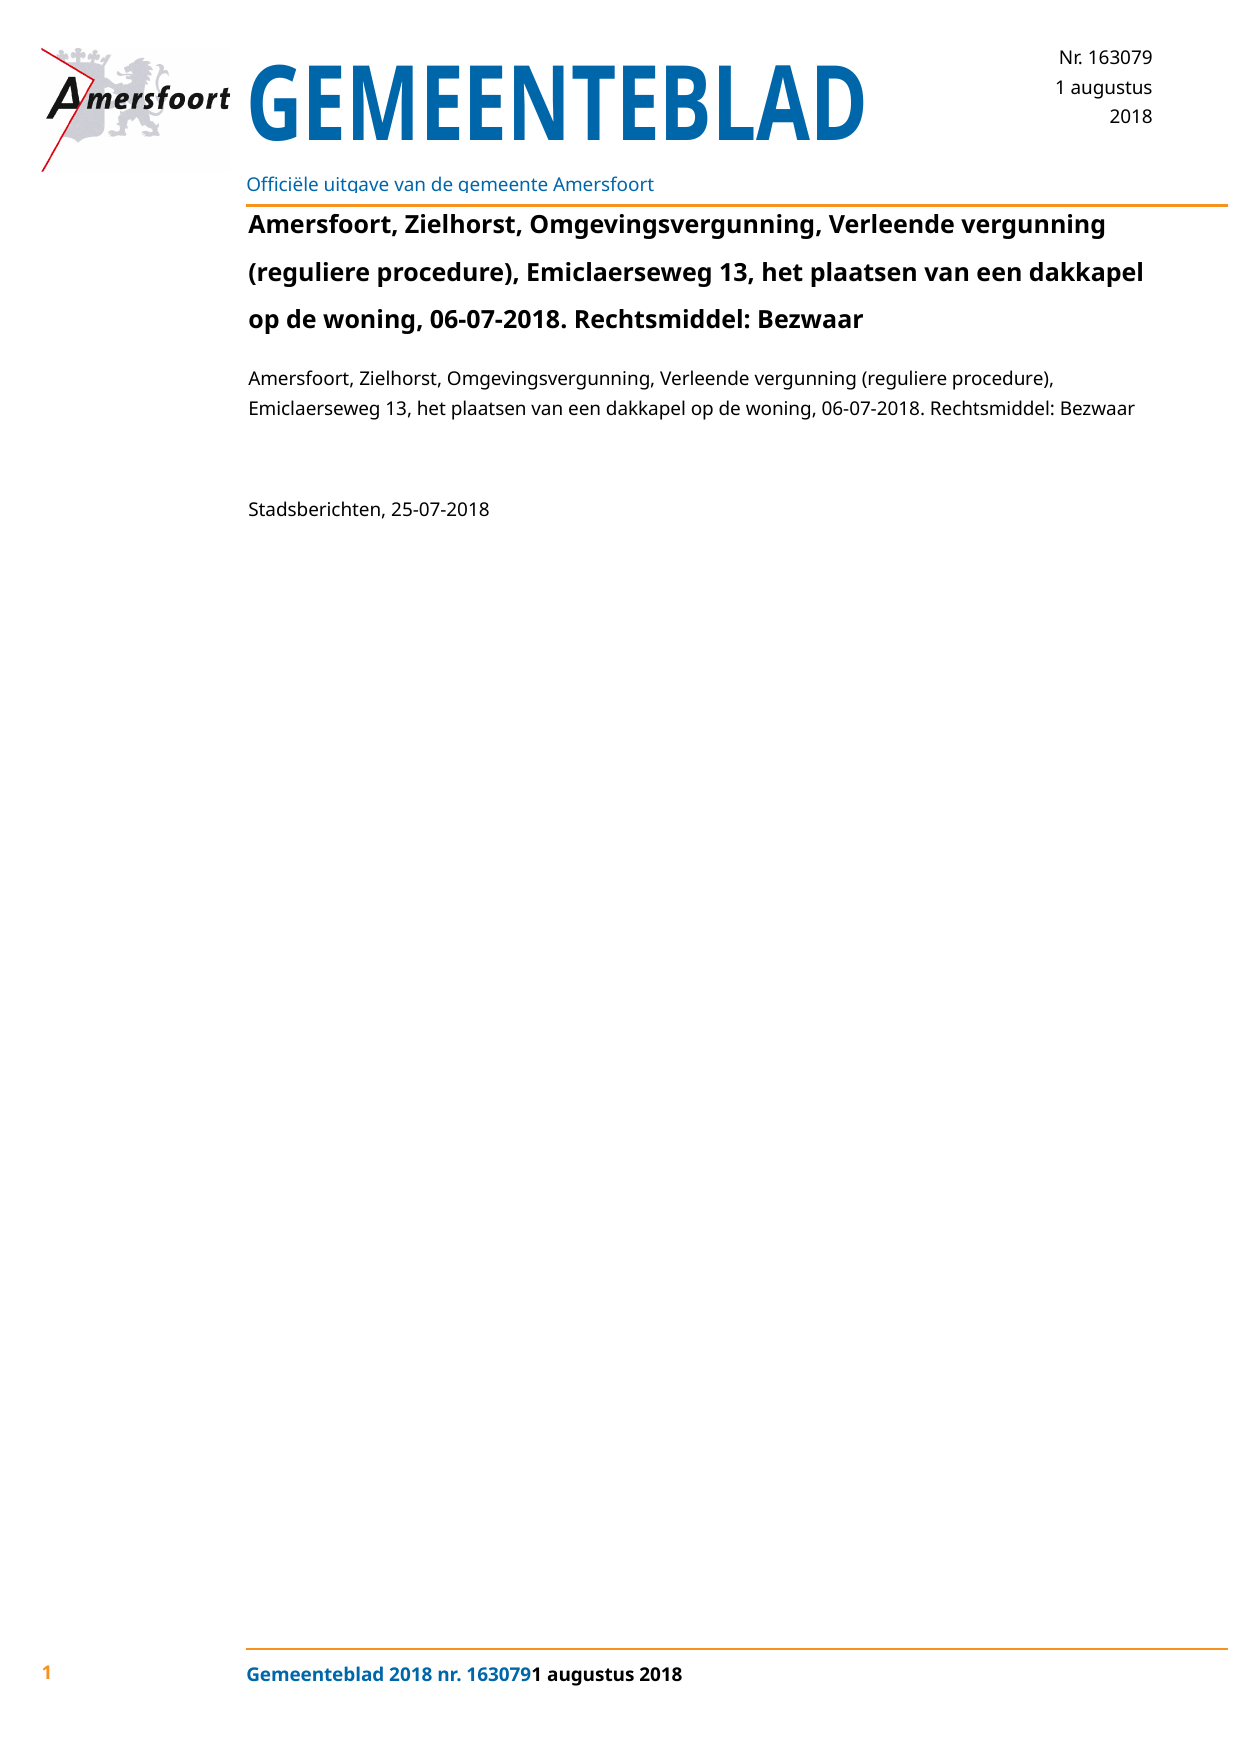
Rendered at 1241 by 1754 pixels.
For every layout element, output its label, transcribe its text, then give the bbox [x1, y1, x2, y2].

text Stadsberichten, 25-07-2018 [248, 496, 1152, 522]
text Amersfoort, Zielhorst, Omgevingsvergunning, Verleende vergunning (reguliere procedure), Emiclaerseweg 13, het plaatsen van een dakkapel op de woning, 06-07-2018. Rechtsmiddel: Bezwaar [248, 207, 1152, 336]
text Amersfoort, Zielhorst, Omgevingsvergunning, Verleende vergunning (reguliere procedure), Emiclaerseweg 13, het plaatsen van een dakkapel op de woning, 06-07-2018. Rechtsmiddel: Bezwaar [248, 366, 1152, 421]
picture [41, 47, 231, 172]
